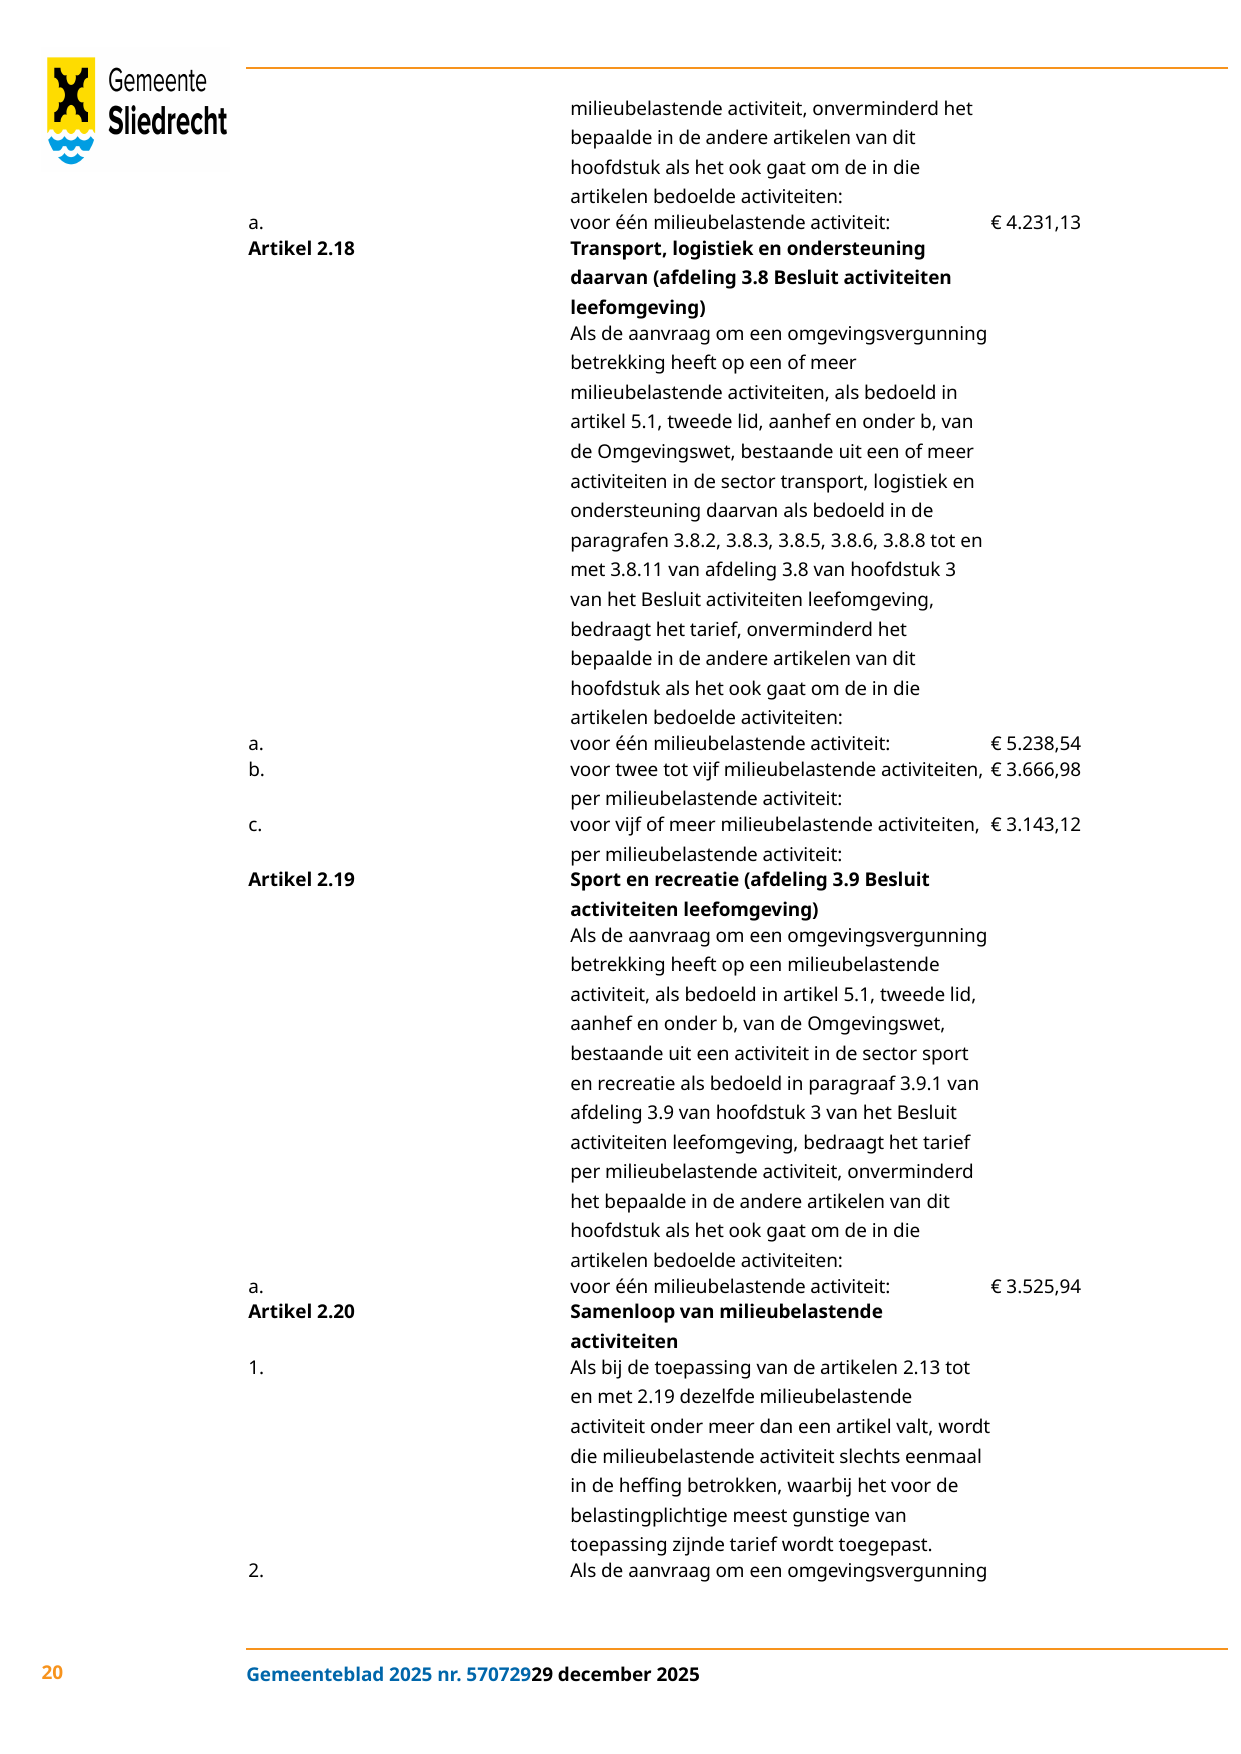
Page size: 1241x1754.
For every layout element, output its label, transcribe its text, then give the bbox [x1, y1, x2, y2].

table_cell c. [248, 811, 570, 867]
table_cell 1. [248, 1354, 570, 1557]
table_cell [991, 1354, 1152, 1557]
table_cell Transport, logistiek en ondersteuning daarvan (afdeling 3.8 Besluit activiteiten leefomgeving) [570, 235, 991, 320]
table_cell Sport en recreatie (afdeling 3.9 Besluit activiteiten leefomgeving) [570, 867, 991, 922]
table_cell Als de aanvraag om een omgevingsvergunning betrekking heeft op een milieubelastende activiteit, als bedoeld in artikel 5.1, tweede lid, aanhef en onder b, van de Omgevingswet, bestaande uit een activiteit in de sector sport en recreatie als bedoeld in paragraaf 3.9.1 van afdeling 3.9 van hoofdstuk 3 van het Besluit activiteiten leefomgeving, bedraagt het tarief per milieubelastende activiteit, onverminderd het bepaalde in de andere artikelen van dit hoofdstuk als het ook gaat om de in die artikelen bedoelde activiteiten: [570, 922, 991, 1273]
table_cell voor één milieubelastende activiteit: [570, 1273, 991, 1299]
table_cell 2. [248, 1557, 570, 1583]
table_cell [248, 922, 570, 1273]
table_cell voor één milieubelastende activiteit: [570, 730, 991, 756]
table_cell voor vijf of meer milieubelastende activiteiten, per milieubelastende activiteit: [570, 811, 991, 867]
table_cell Als bij de toepassing van de artikelen 2.13 tot en met 2.19 dezelfde milieubelastende activiteit onder meer dan een artikel valt, wordt die milieubelastende activiteit slechts eenmaal in de heffing betrokken, waarbij het voor de belastingplichtige meest gunstige van toepassing zijnde tarief wordt toegepast. [570, 1354, 991, 1557]
table_cell Artikel 2.19 [248, 867, 570, 922]
table_cell a. [248, 730, 570, 756]
table_cell Samenloop van milieubelastende activiteiten [570, 1299, 991, 1354]
table_cell a. [248, 209, 570, 235]
table_cell € 3.143,12 [991, 811, 1152, 867]
table_cell [991, 867, 1152, 922]
table_cell [991, 235, 1152, 320]
table_cell € 3.525,94 [991, 1273, 1152, 1299]
table_cell Artikel 2.20 [248, 1299, 570, 1354]
table_cell € 3.666,98 [991, 756, 1152, 811]
table_cell [991, 922, 1152, 1273]
table_cell [248, 320, 570, 730]
table_cell [248, 95, 570, 209]
table_cell Artikel 2.18 [248, 235, 570, 320]
table_cell [991, 1299, 1152, 1354]
table_cell milieubelastende activiteit, onverminderd het bepaalde in de andere artikelen van dit hoofdstuk als het ook gaat om de in die artikelen bedoelde activiteiten: [570, 95, 991, 209]
table_cell voor één milieubelastende activiteit: [570, 209, 991, 235]
table_cell [991, 95, 1152, 209]
table_cell Als de aanvraag om een omgevingsvergunning betrekking heeft op een of meer milieubelastende activiteiten, als bedoeld in artikel 5.1, tweede lid, aanhef en onder b, van de Omgevingswet, bestaande uit een of meer activiteiten in de sector transport, logistiek en ondersteuning daarvan als bedoeld in de paragrafen 3.8.2, 3.8.3, 3.8.5, 3.8.6, 3.8.8 tot en met 3.8.11 van afdeling 3.8 van hoofdstuk 3 van het Besluit activiteiten leefomgeving, bedraagt het tarief, onverminderd het bepaalde in de andere artikelen van dit hoofdstuk als het ook gaat om de in die artikelen bedoelde activiteiten: [570, 320, 991, 730]
picture [41, 47, 231, 172]
table_cell a. [248, 1273, 570, 1299]
table_cell b. [248, 756, 570, 811]
table_cell € 5.238,54 [991, 730, 1152, 756]
table_cell [991, 320, 1152, 730]
table_cell voor twee tot vijf milieubelastende activiteiten, per milieubelastende activiteit: [570, 756, 991, 811]
table_cell Als de aanvraag om een omgevingsvergunning [570, 1557, 991, 1583]
table_cell [991, 1557, 1152, 1583]
table_cell € 4.231,13 [991, 209, 1152, 235]
